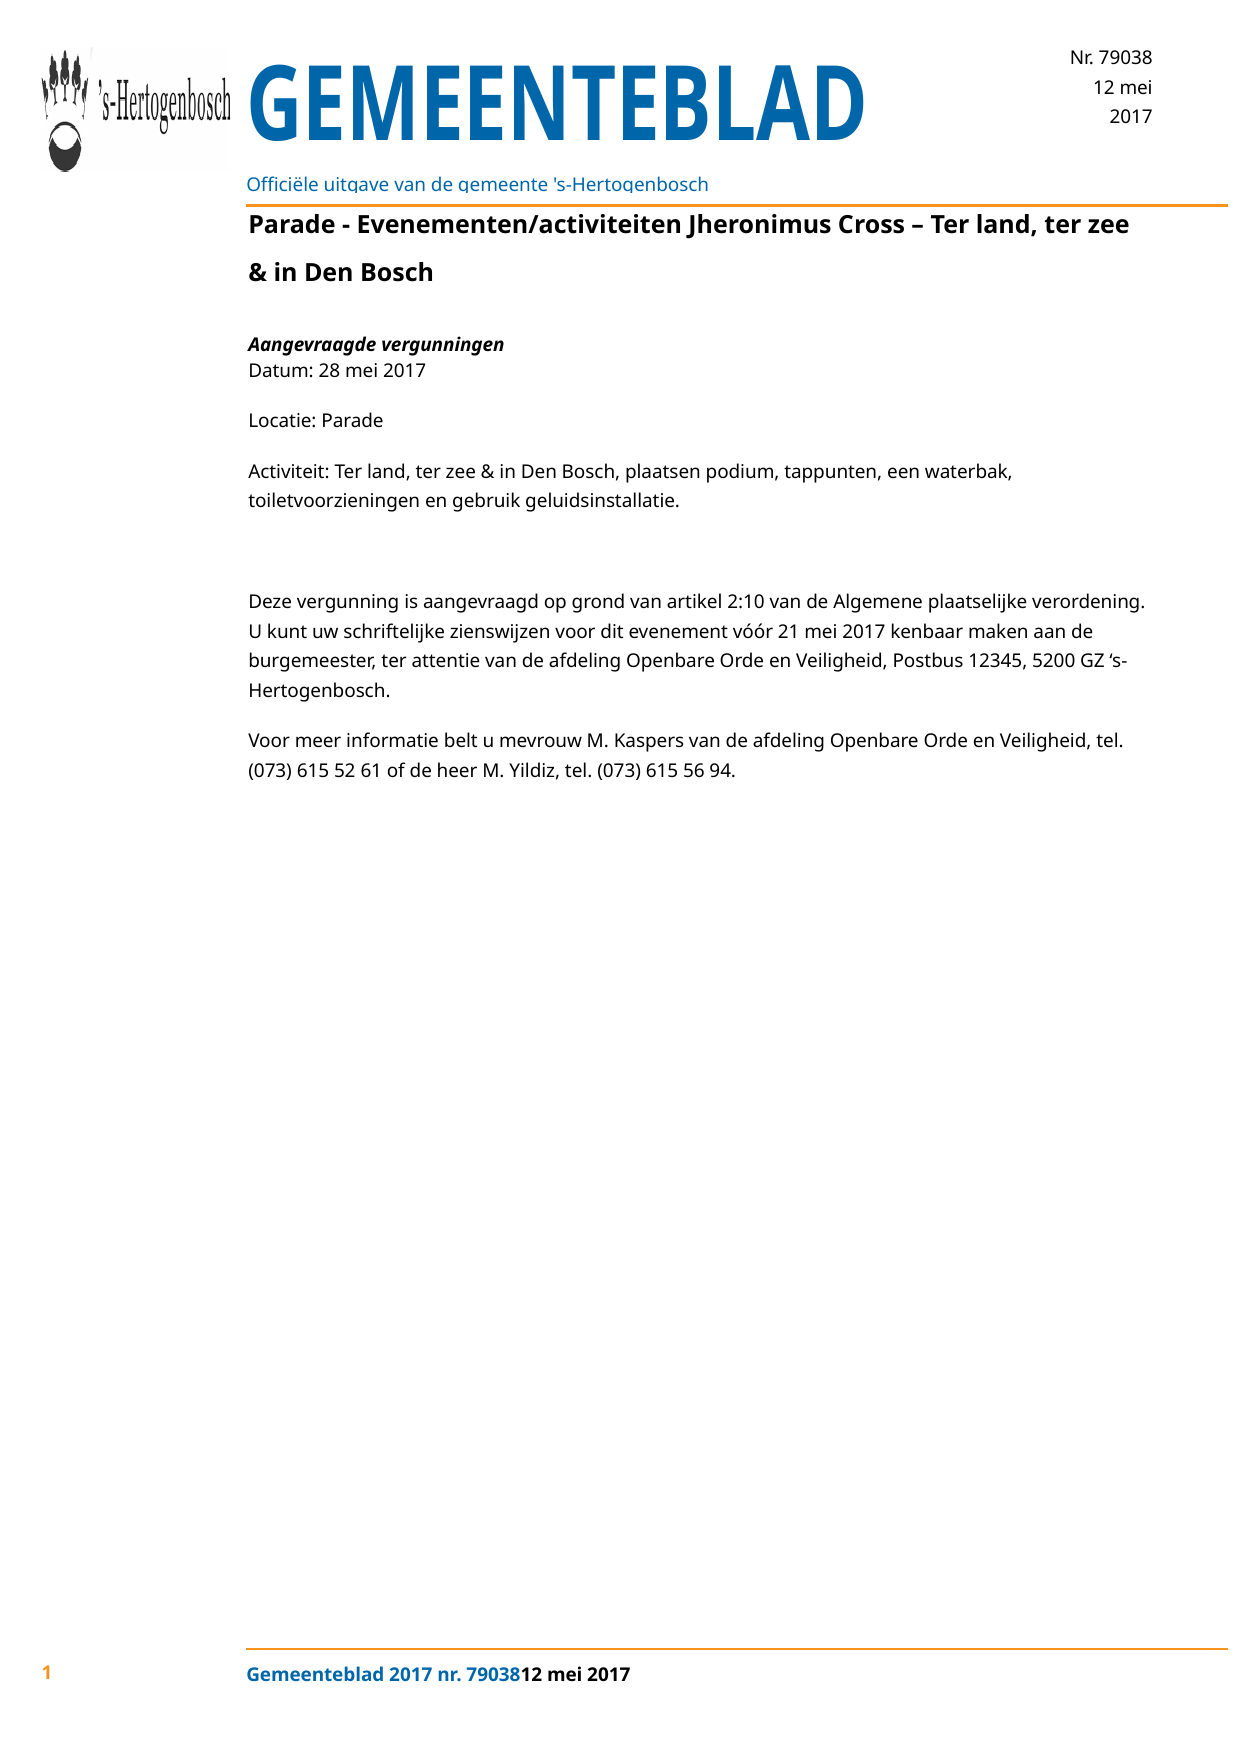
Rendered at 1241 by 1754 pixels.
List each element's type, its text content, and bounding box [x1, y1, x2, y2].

text Datum: 28 mei 2017 [248, 357, 1152, 383]
text Locatie: Parade [248, 408, 1152, 433]
text Activiteit: Ter land, ter zee & in Den Bosch, plaatsen podium, tappunten, een waterbak, toiletvoorzieningen en gebruik geluidsinstallatie. [248, 458, 1152, 513]
text Deze vergunning is aangevraagd op grond van artikel 2:10 van de Algemene plaatselijke verordening. U kunt uw schriftelijke zienswijzen voor dit evenement vóór 21 mei 2017 kenbaar maken aan de burgemeester, ter attentie van de afdeling Openbare Orde en Veiligheid, Postbus 12345, 5200 GZ ‘s-Hertogenbosch. [248, 588, 1152, 703]
picture [41, 47, 231, 172]
text Parade - Evenementen/activiteiten Jheronimus Cross – Ter land, ter zee & in Den Bosch [248, 207, 1152, 288]
text Aangevraagde vergunningen [248, 331, 1152, 357]
text Voor meer informatie belt u mevrouw M. Kaspers van de afdeling Openbare Orde en Veiligheid, tel. (073) 615 52 61 of de heer M. Yildiz, tel. (073) 615 56 94. [248, 728, 1152, 783]
